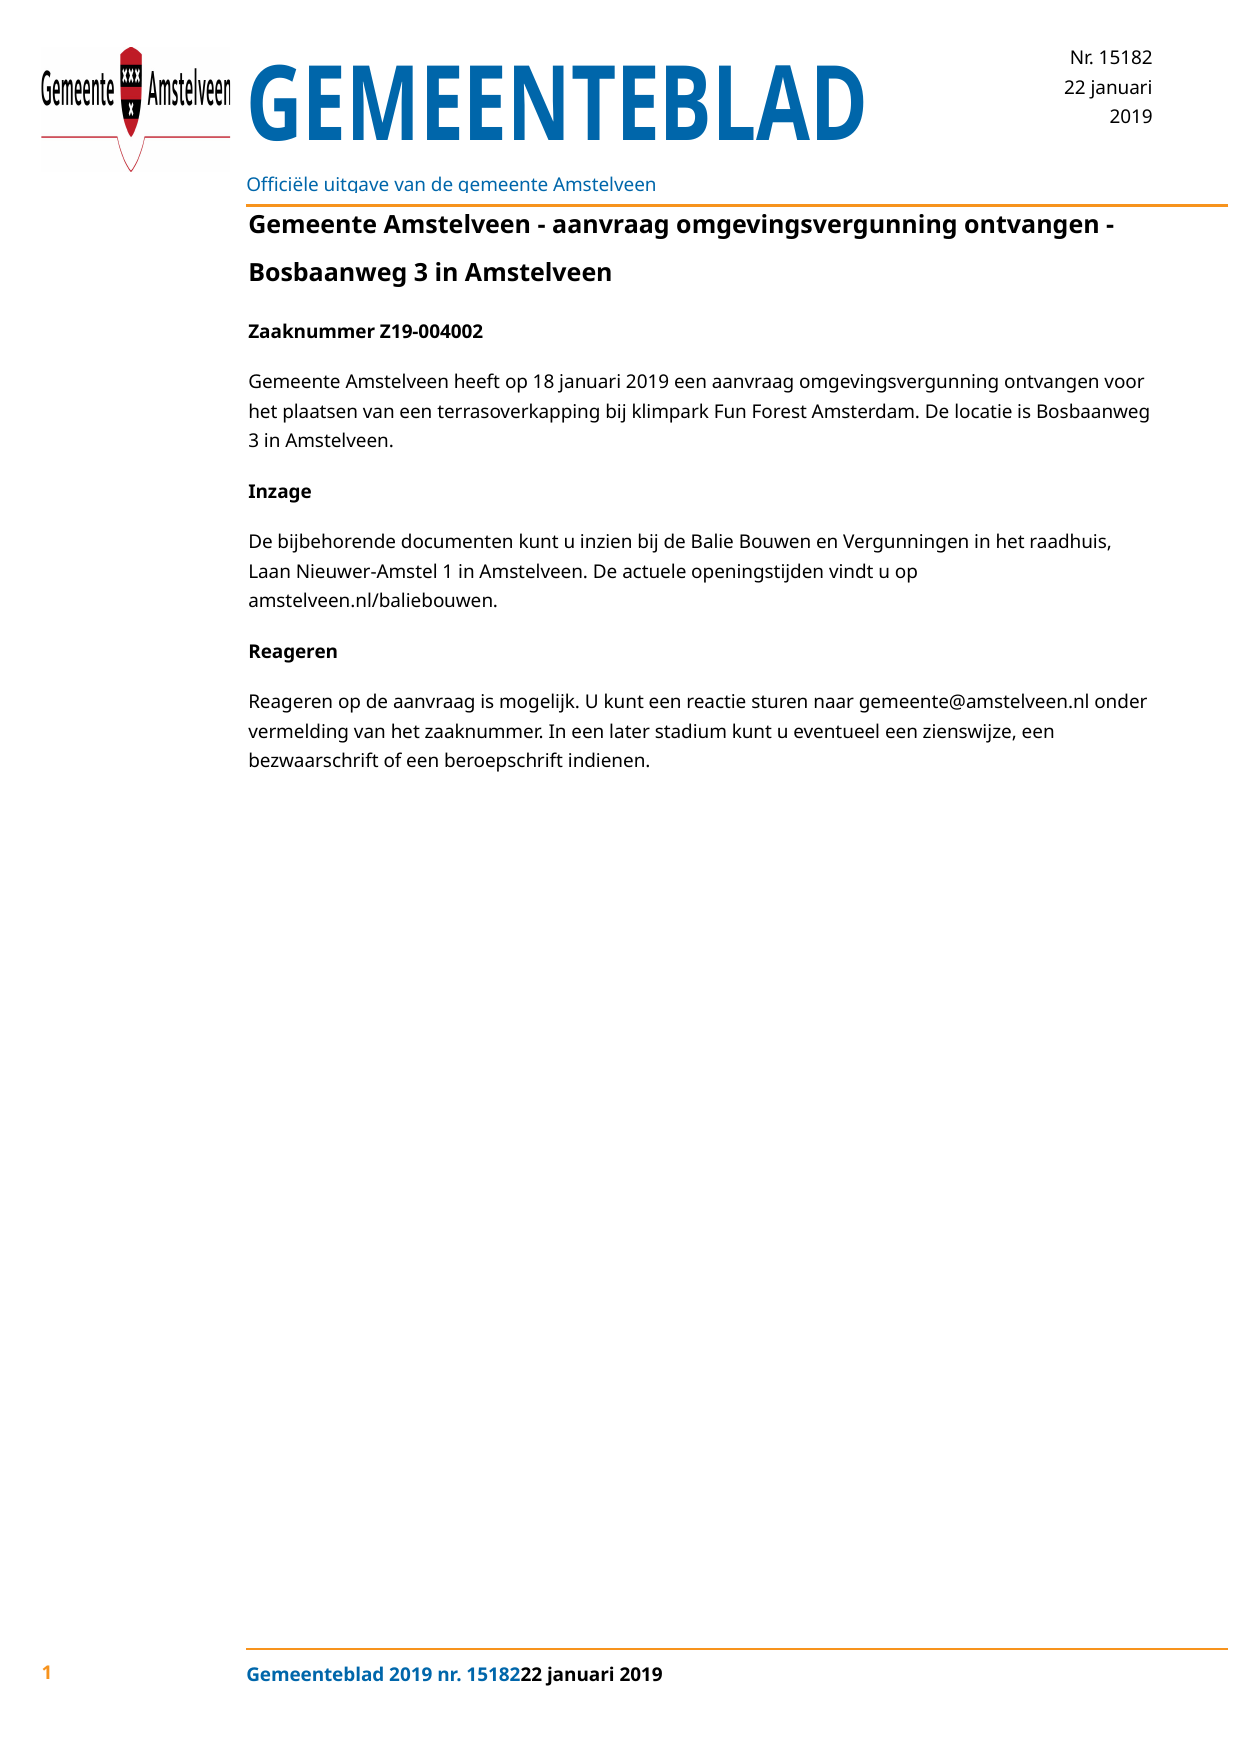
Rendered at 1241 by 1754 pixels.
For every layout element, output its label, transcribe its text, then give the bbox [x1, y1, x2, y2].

text Reageren op de aanvraag is mogelijk. U kunt een reactie sturen naar gemeente@amstelveen.nl onder vermelding van het zaaknummer. In een later stadium kunt u eventueel een zienswijze, een bezwaarschrift of een beroepschrift indienen. [248, 688, 1152, 773]
text Gemeente Amstelveen - aanvraag omgevingsvergunning ontvangen - Bosbaanweg 3 in Amstelveen [248, 207, 1152, 288]
text Zaaknummer Z19-004002 [248, 318, 1152, 344]
text De bijbehorende documenten kunt u inzien bij de Balie Bouwen en Vergunningen in het raadhuis, Laan Nieuwer-Amstel 1 in Amstelveen. De actuele openingstijden vindt u op amstelveen.nl/baliebouwen. [248, 528, 1152, 613]
text Gemeente Amstelveen heeft op 18 januari 2019 een aanvraag omgevingsvergunning ontvangen voor het plaatsen van een terrasoverkapping bij klimpark Fun Forest Amsterdam. De locatie is Bosbaanweg 3 in Amstelveen. [248, 368, 1152, 453]
text Reageren [248, 638, 1152, 664]
picture [41, 47, 231, 172]
text Inzage [248, 478, 1152, 504]
